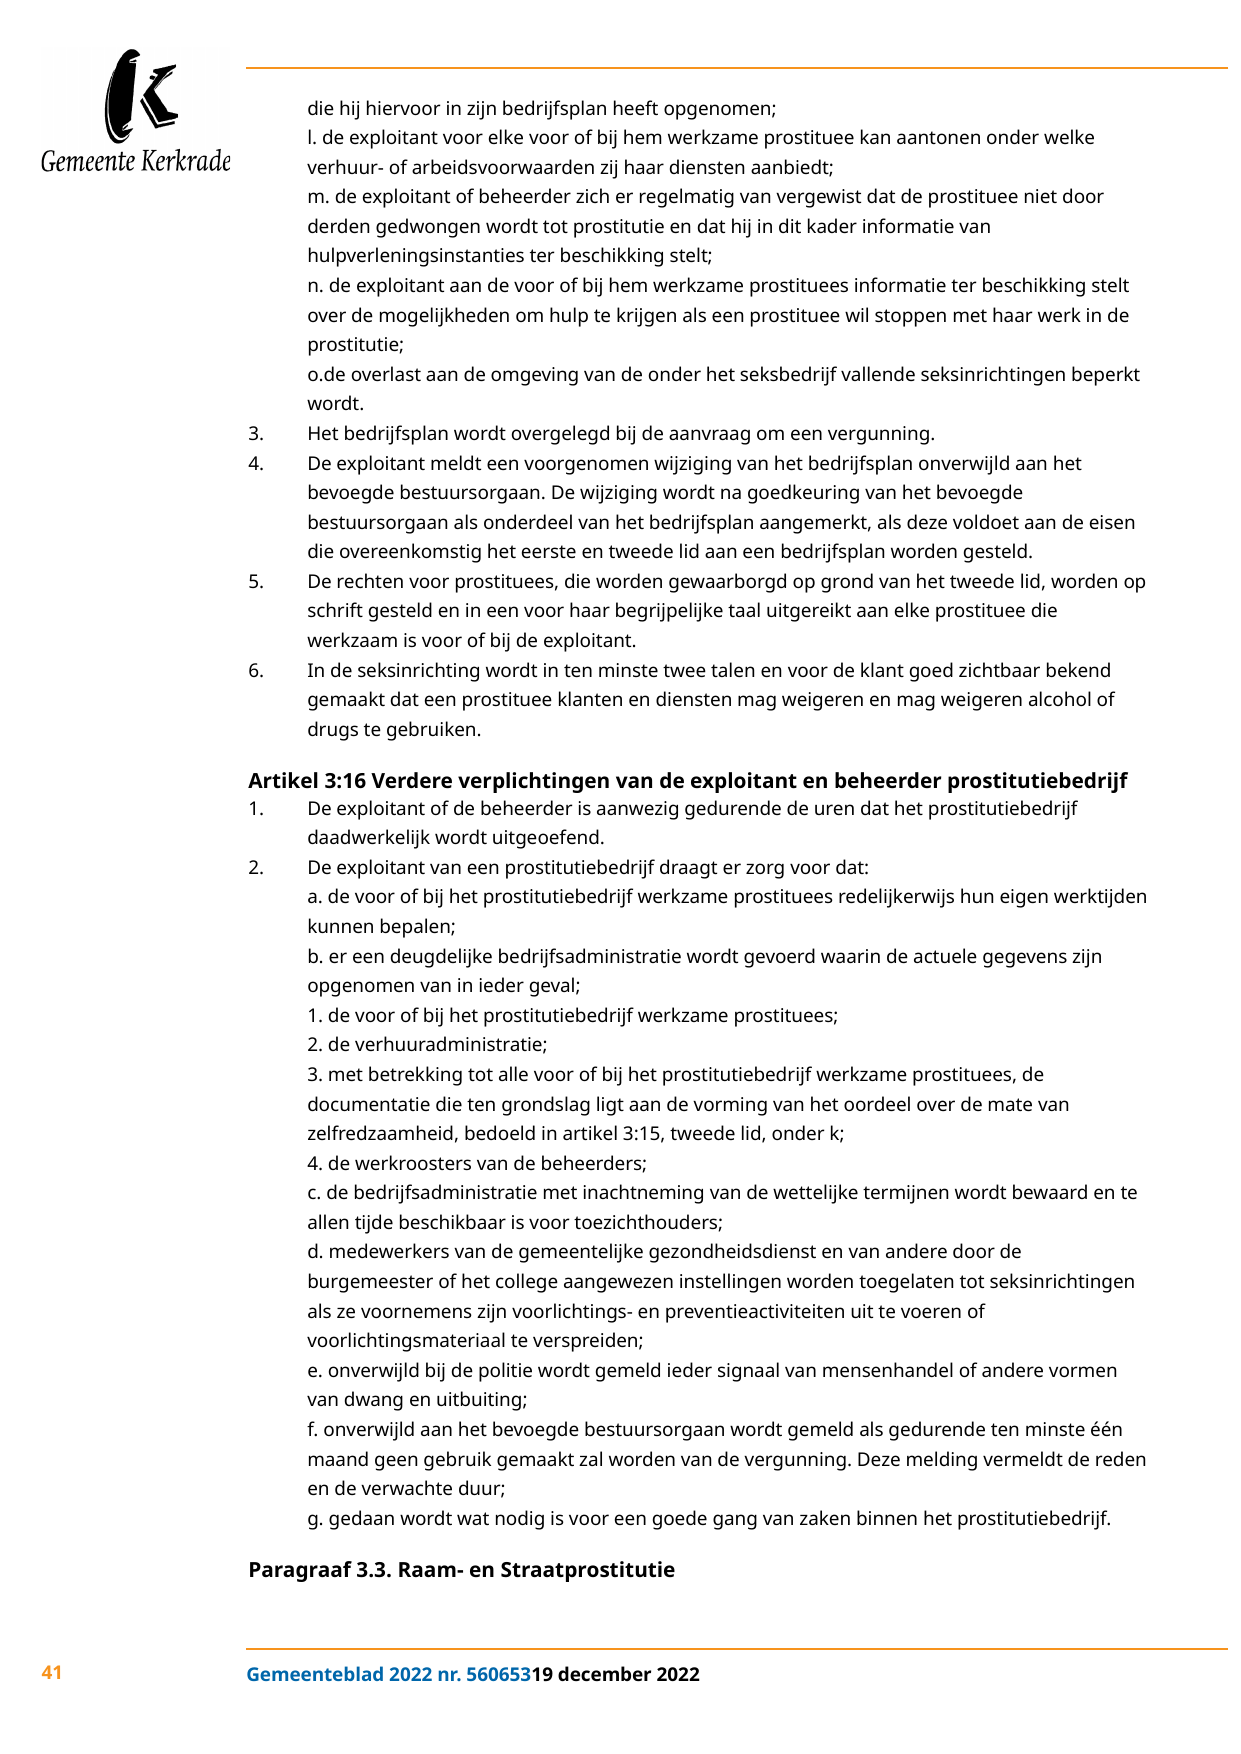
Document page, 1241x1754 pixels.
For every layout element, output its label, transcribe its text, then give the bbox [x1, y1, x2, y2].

list De rechten voor prostituees, die worden gewaarborgd op grond van het tweede lid, worden op schrift gesteld en in een voor haar begrijpelijke taal uitgereikt aan elke prostituee die werkzaam is voor of bij de exploitant. [248, 568, 1152, 653]
list o.de overlast aan de omgeving van de onder het seksbedrijf vallende seksinrichtingen beperkt wordt. [248, 361, 1152, 416]
list a. de voor of bij het prostitutiebedrijf werkzame prostituees redelijkerwijs hun eigen werktijden kunnen bepalen; [248, 884, 1152, 939]
list In de seksinrichting wordt in ten minste twee talen en voor de klant goed zichtbaar bekend gemaakt dat een prostituee klanten en diensten mag weigeren en mag weigeren alcohol of drugs te gebruiken. [248, 657, 1152, 742]
list g. gedaan wordt wat nodig is voor een goede gang van zaken binnen het prostitutiebedrijf. [248, 1505, 1152, 1531]
text Paragraaf 3.3. Raam- en Straatprostitutie [248, 1555, 1152, 1584]
list c. de bedrijfsadministratie met inachtneming van de wettelijke termijnen wordt bewaard en te allen tijde beschikbaar is voor toezichthouders; [248, 1179, 1152, 1235]
list m. de exploitant of beheerder zich er regelmatig van vergewist dat de prostituee niet door derden gedwongen wordt tot prostitutie en dat hij in dit kader informatie van hulpverleningsinstanties ter beschikking stelt; [248, 183, 1152, 268]
list 2. de verhuuradministratie; [248, 1032, 1152, 1057]
list b. er een deugdelijke bedrijfsadministratie wordt gevoerd waarin de actuele gegevens zijn opgenomen van in ieder geval; [248, 943, 1152, 998]
picture [41, 47, 231, 172]
list 1. de voor of bij het prostitutiebedrijf werkzame prostituees; [248, 1002, 1152, 1028]
list Het bedrijfsplan wordt overgelegd bij de aanvraag om een vergunning. [248, 420, 1152, 446]
list n. de exploitant aan de voor of bij hem werkzame prostituees informatie ter beschikking stelt over de mogelijkheden om hulp te krijgen als een prostituee wil stoppen met haar werk in de prostitutie; [248, 272, 1152, 357]
list e. onverwijld bij de politie wordt gemeld ieder signaal van mensenhandel of andere vormen van dwang en uitbuiting; [248, 1357, 1152, 1412]
list De exploitant meldt een voorgenomen wijziging van het bedrijfsplan onverwijld aan het bevoegde bestuursorgaan. De wijziging wordt na goedkeuring van het bevoegde bestuursorgaan als onderdeel van het bedrijfsplan aangemerkt, als deze voldoet aan de eisen die overeenkomstig het eerste en tweede lid aan een bedrijfsplan worden gesteld. [248, 450, 1152, 564]
list f. onverwijld aan het bevoegde bestuursorgaan wordt gemeld als gedurende ten minste één maand geen gebruik gemaakt zal worden van de vergunning. Deze melding vermeldt de reden en de verwachte duur; [248, 1416, 1152, 1501]
text Artikel 3:16 Verdere verplichtingen van de exploitant en beheerder prostitutiebedrijf [248, 766, 1152, 795]
list De exploitant van een prostitutiebedrijf draagt er zorg voor dat: [248, 854, 1152, 880]
list d. medewerkers van de gemeentelijke gezondheidsdienst en van andere door de burgemeester of het college aangewezen instellingen worden toegelaten tot seksinrichtingen als ze voornemens zijn voorlichtings- en preventieactiviteiten uit te voeren of voorlichtingsmateriaal te verspreiden; [248, 1239, 1152, 1353]
list De exploitant of de beheerder is aanwezig gedurende de uren dat het prostitutiebedrijf daadwerkelijk wordt uitgeoefend. [248, 795, 1152, 850]
list l. de exploitant voor elke voor of bij hem werkzame prostituee kan aantonen onder welke verhuur- of arbeidsvoorwaarden zij haar diensten aanbiedt; [248, 124, 1152, 180]
list die hij hiervoor in zijn bedrijfsplan heeft opgenomen; [248, 95, 1152, 121]
list 3. met betrekking tot alle voor of bij het prostitutiebedrijf werkzame prostituees, de documentatie die ten grondslag ligt aan de vorming van het oordeel over de mate van zelfredzaamheid, bedoeld in artikel 3:15, tweede lid, onder k; [248, 1061, 1152, 1146]
list 4. de werkroosters van de beheerders; [248, 1150, 1152, 1176]
